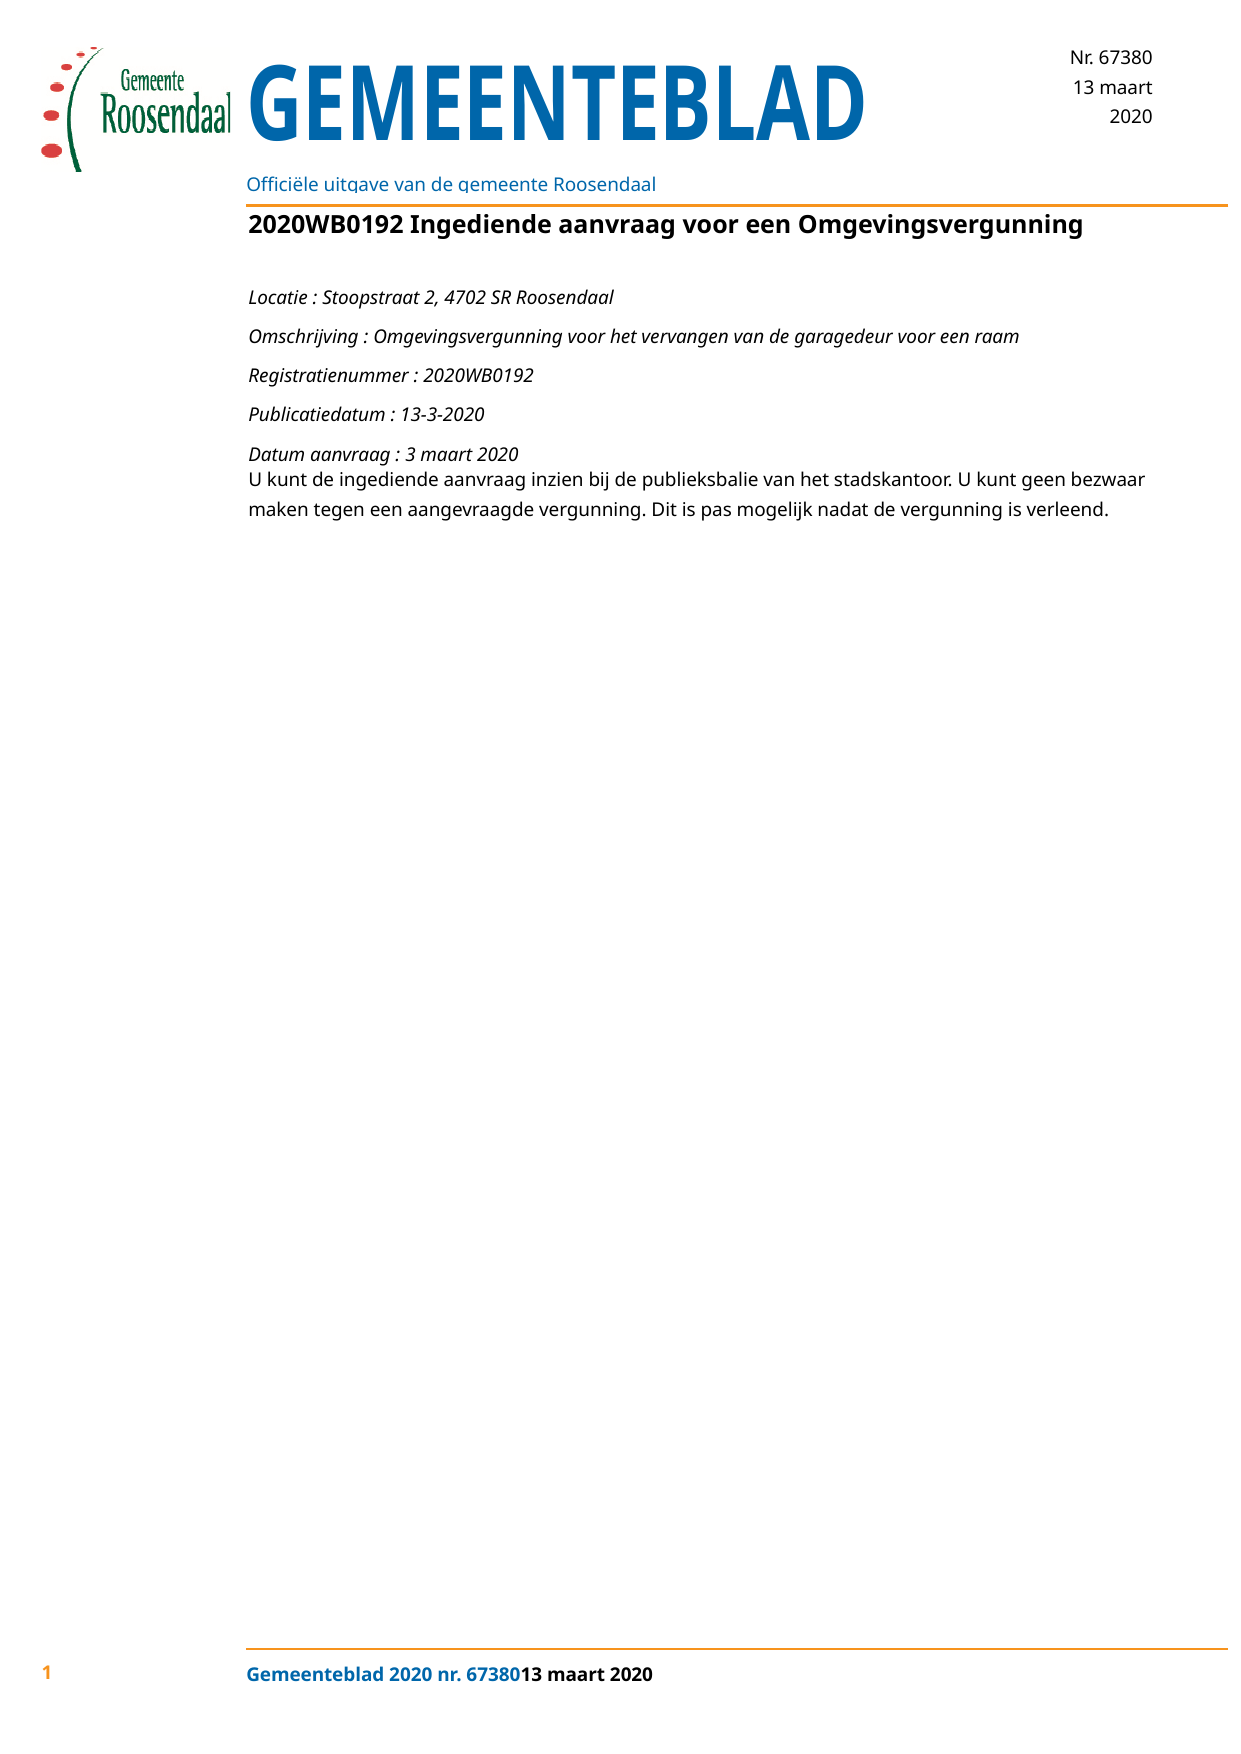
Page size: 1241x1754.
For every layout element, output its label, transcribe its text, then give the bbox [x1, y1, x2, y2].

text U kunt de ingediende aanvraag inzien bij de publieksbalie van het stadskantoor. U kunt geen bezwaar maken tegen een aangevraagde vergunning. Dit is pas mogelijk nadat de vergunning is verleend. [248, 467, 1152, 522]
text 2020WB0192 Ingediende aanvraag voor een Omgevingsvergunning [248, 207, 1152, 241]
picture [41, 47, 231, 172]
text Locatie : Stoopstraat 2, 4702 SR Roosendaal [248, 284, 1152, 309]
text Registratienummer : 2020WB0192 [248, 362, 1152, 388]
text Publicatiedatum : 13-3-2020 [248, 402, 1152, 427]
text Datum aanvraag : 3 maart 2020 [248, 441, 1152, 467]
text Omschrijving : Omgevingsvergunning voor het vervangen van de garagedeur voor een raam [248, 323, 1152, 349]
